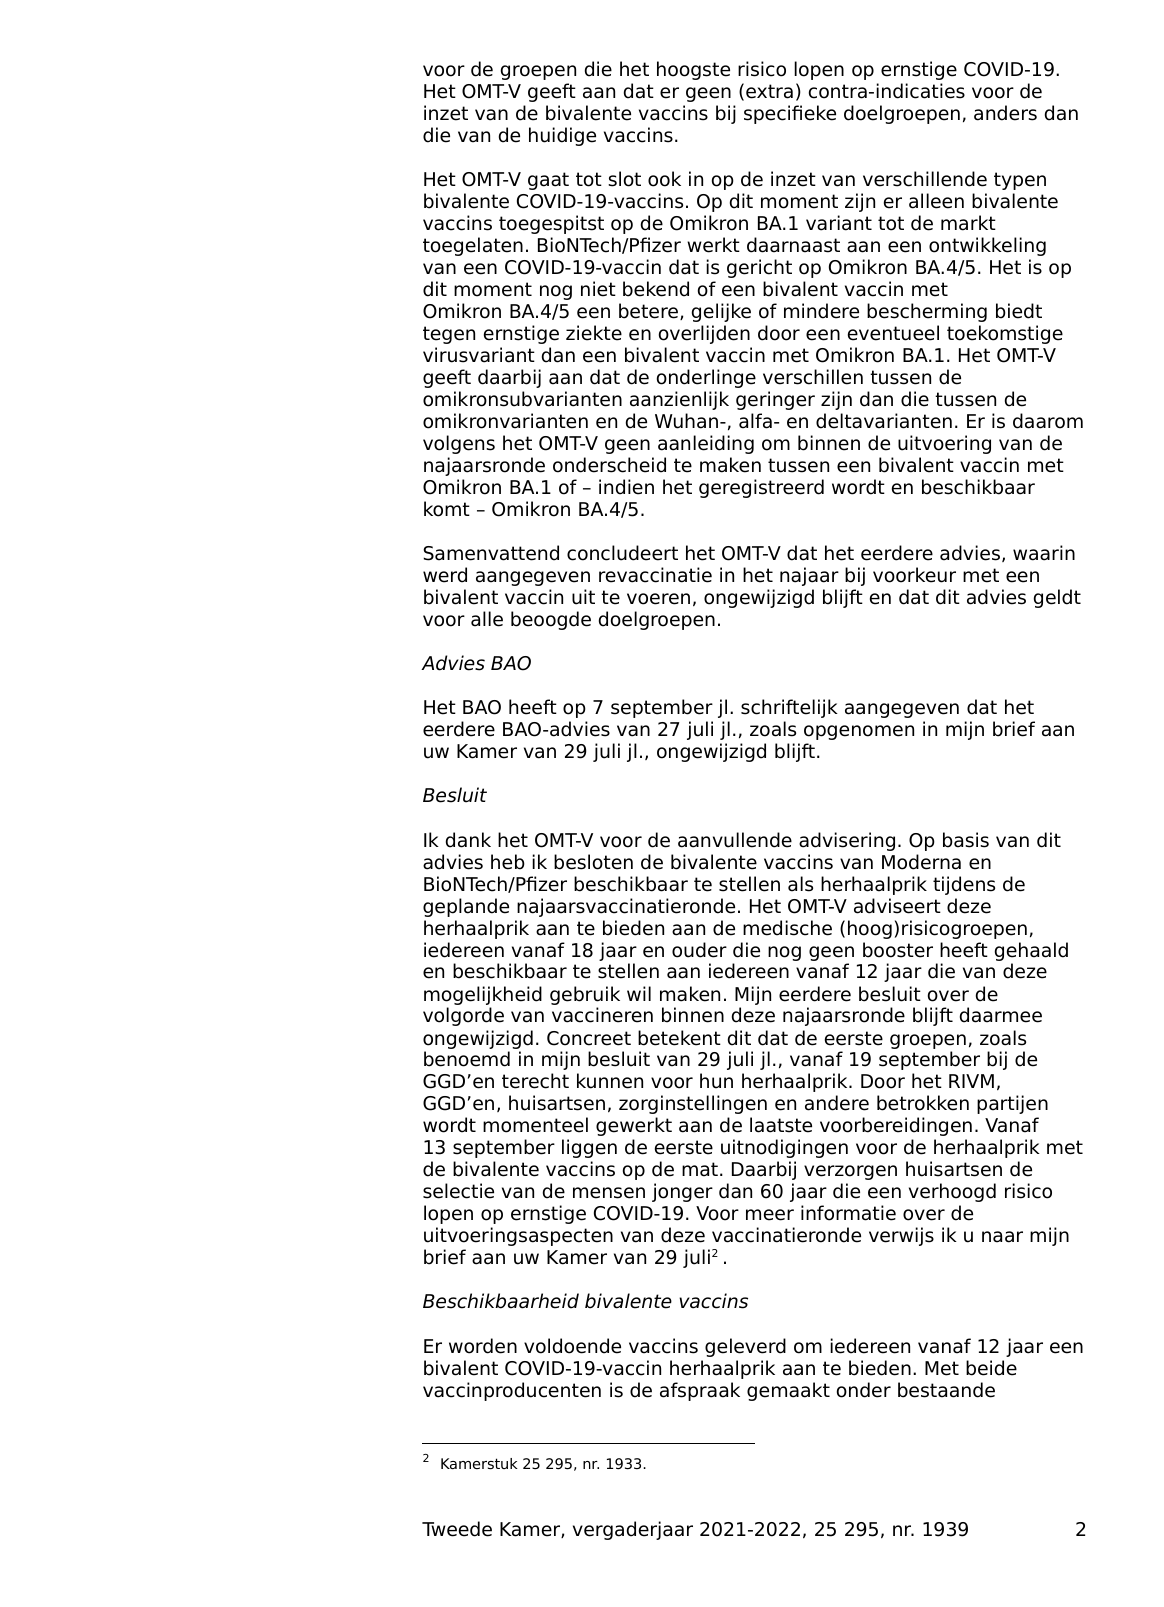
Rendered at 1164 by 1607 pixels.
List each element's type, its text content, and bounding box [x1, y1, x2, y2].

subtitle Advies BAO [422, 653, 1087, 675]
subtitle Beschikbaarheid bivalente vaccins [422, 1291, 1087, 1313]
text Er worden voldoende vaccins geleverd om iedereen vanaf 12 jaar een bivalent COVID-19-vaccin herhaalprik aan te bieden. Met beide vaccinproducenten is de afspraak gemaakt onder bestaande [422, 1336, 1087, 1401]
text Ik dank het OMT-V voor de aanvullende advisering. Op basis van dit advies heb ik besloten de bivalente vaccins van Moderna en BioNTech/Pfizer beschikbaar te stellen als herhaalprik tijdens de geplande najaarsvaccinatieronde. Het OMT-V adviseert deze herhaalprik aan te bieden aan de medische (hoog)risicogroepen, iedereen vanaf 18 jaar en ouder die nog geen booster heeft gehaald en beschikbaar te stellen aan iedereen vanaf 12 jaar die van deze mogelijkheid gebruik wil maken. Mijn eerdere besluit over de volgorde van vaccineren binnen deze najaarsronde blijft daarmee ongewijzigd. Concreet betekent dit dat de eerste groepen, zoals benoemd in mijn besluit van 29 juli jl., vanaf 19 september bij de GGD’en terecht kunnen voor hun herhaalprik. Door het RIVM, GGD’en, huisartsen, zorginstellingen en andere betrokken partijen wordt momenteel gewerkt aan de laatste voorbereidingen. Vanaf 13 september liggen de eerste uitnodigingen voor de herhaalprik met de bivalente vaccins op de mat. Daarbij verzorgen huisartsen de selectie van de mensen jonger dan 60 jaar die een verhoogd risico lopen op ernstige COVID-19. Voor meer informatie over de uitvoeringsaspecten van deze vaccinatieronde verwijs ik u naar mijn brief aan uw Kamer van 29 juli. [422, 829, 1087, 1269]
subtitle Besluit [422, 785, 1087, 807]
text Kamerstuk 25 295, nr. 1933. [422, 1452, 1087, 1474]
text Het OMT-V gaat tot slot ook in op de inzet van verschillende typen bivalente COVID-19-vaccins. Op dit moment zijn er alleen bivalente vaccins toegespitst op de Omikron BA.1 variant tot de markt toegelaten. BioNTech/Pfizer werkt daarnaast aan een ontwikkeling van een COVID-19-vaccin dat is gericht op Omikron BA.4/5. Het is op dit moment nog niet bekend of een bivalent vaccin met Omikron BA.4/5 een betere, gelijke of mindere bescherming biedt tegen ernstige ziekte en overlijden door een eventueel toekomstige virusvariant dan een bivalent vaccin met Omikron BA.1. Het OMT-V geeft daarbij aan dat de onderlinge verschillen tussen de omikronsubvarianten aanzienlijk geringer zijn dan die tussen de omikronvarianten en de Wuhan-, alfa- en deltavarianten. Er is daarom volgens het OMT-V geen aanleiding om binnen de uitvoering van de najaarsronde onderscheid te maken tussen een bivalent vaccin met Omikron BA.1 of – indien het geregistreerd wordt en beschikbaar komt – Omikron BA.4/5. [422, 169, 1087, 521]
text voor de groepen die het hoogste risico lopen op ernstige COVID-19. Het OMT-V geeft aan dat er geen (extra) contra-indicaties voor de inzet van de bivalente vaccins bij specifieke doelgroepen, anders dan die van de huidige vaccins. [422, 59, 1087, 147]
text Het BAO heeft op 7 september jl. schriftelijk aangegeven dat het eerdere BAO-advies van 27 juli jl., zoals opgenomen in mijn brief aan uw Kamer van 29 juli jl., ongewijzigd blijft. [422, 697, 1087, 763]
text Samenvattend concludeert het OMT-V dat het eerdere advies, waarin werd aangegeven revaccinatie in het najaar bij voorkeur met een bivalent vaccin uit te voeren, ongewijzigd blijft en dat dit advies geldt voor alle beoogde doelgroepen. [422, 543, 1087, 631]
